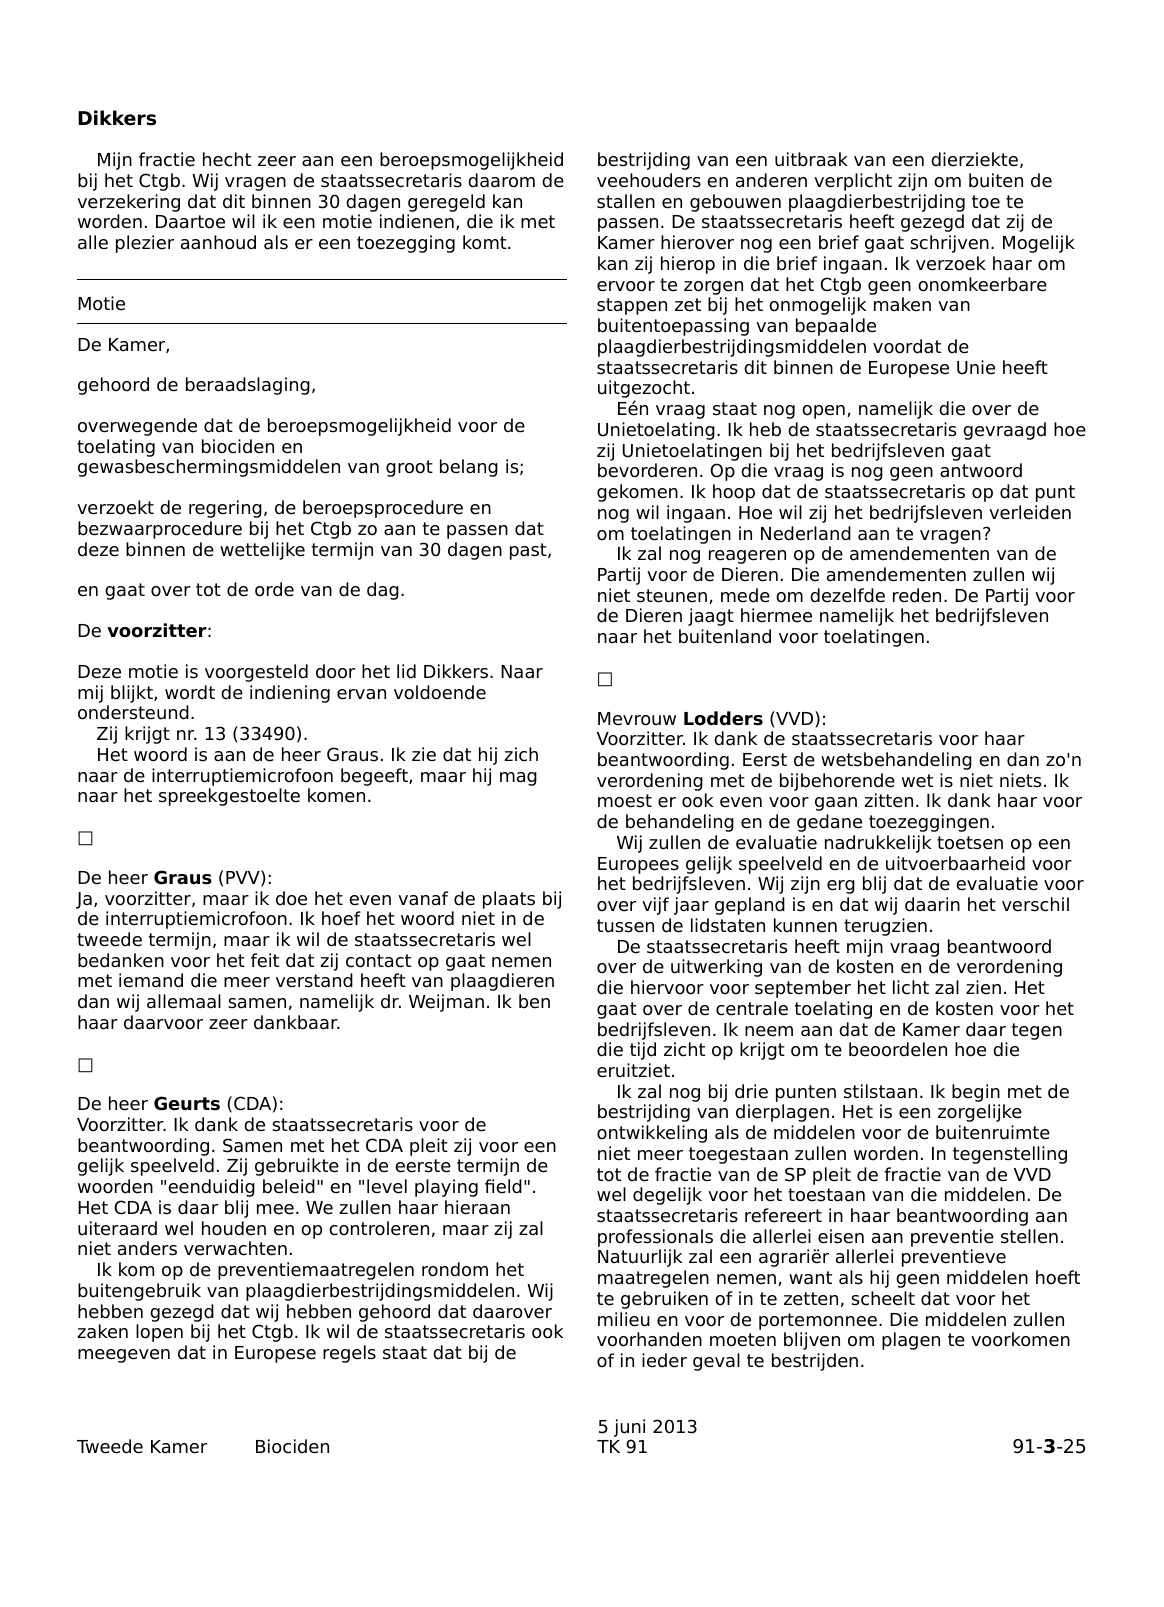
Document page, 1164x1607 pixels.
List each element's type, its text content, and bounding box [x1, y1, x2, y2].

text Voorzitter. Ik dank de staatssecretaris voor de beantwoording. Samen met het CDA pleit zij voor een gelijk speelveld. Zij gebruikte in de eerste termijn de woorden "eenduidig beleid" en "level playing field". Het CDA is daar blij mee. We zullen haar hieraan uiteraard wel houden en op controleren, maar zij zal niet anders verwachten. [77, 1115, 567, 1260]
text Motie [77, 294, 567, 314]
text □ [596, 668, 1087, 688]
text De heer Geurts (CDA): [77, 1094, 567, 1115]
text □ [77, 1053, 567, 1074]
text Eén vraag staat nog open, namelijk die over de Unietoelating. Ik heb de staatssecretaris gevraagd hoe zij Unietoelatingen bij het bedrijfsleven gaat bevorderen. Op die vraag is nog geen antwoord gekomen. Ik hoop dat de staatssecretaris op dat punt nog wil ingaan. Hoe wil zij het bedrijfsleven verleiden om toelatingen in Nederland aan te vragen? [596, 399, 1087, 544]
text De staatssecretaris heeft mijn vraag beantwoord over de uitwerking van de kosten en de verordening die hiervoor voor september het licht zal zien. Het gaat over de centrale toelating en de kosten voor het bedrijfsleven. Ik neem aan dat de Kamer daar tegen die tijd zicht op krijgt om te beoordelen hoe die eruitziet. [596, 936, 1087, 1082]
text Zij krijgt nr. 13 (33490). [77, 724, 567, 745]
text De heer Graus (PVV): [77, 868, 567, 888]
text en gaat over tot de orde van de dag. [77, 580, 567, 601]
text Het woord is aan de heer Graus. Ik zie dat hij zich naar de interruptiemicrofoon begeeft, maar hij mag naar het spreekgestoelte komen. [77, 745, 567, 807]
text □ [77, 827, 567, 848]
text De voorzitter: [77, 621, 567, 642]
text bestrijding van een uitbraak van een dierziekte, veehouders en anderen verplicht zijn om buiten de stallen en gebouwen plaagdierbestrijding toe te passen. De staatssecretaris heeft gezegd dat zij de Kamer hierover nog een brief gaat schrijven. Mogelijk kan zij hierop in die brief ingaan. Ik verzoek haar om ervoor te zorgen dat het Ctgb geen onomkeerbare stappen zet bij het onmogelijk maken van buitentoepassing van bepaalde plaagdierbestrijdingsmiddelen voordat de staatssecretaris dit binnen de Europese Unie heeft uitgezocht. [596, 150, 1087, 399]
text Mijn fractie hecht zeer aan een beroepsmogelijkheid bij het Ctgb. Wij vragen de staatssecretaris daarom de verzekering dat dit binnen 30 dagen geregeld kan worden. Daartoe wil ik een motie indienen, die ik met alle plezier aanhoud als er een toezegging komt. [77, 150, 567, 254]
text Ja, voorzitter, maar ik doe het even vanaf de plaats bij de interruptiemicrofoon. Ik hoef het woord niet in de tweede termijn, maar ik wil de staatssecretaris wel bedanken voor het feit dat zij contact op gaat nemen met iemand die meer verstand heeft van plaagdieren dan wij allemaal samen, namelijk dr. Weijman. Ik ben haar daarvoor zeer dankbaar. [77, 888, 567, 1033]
text De Kamer, [77, 334, 567, 355]
text verzoekt de regering, de beroepsprocedure en bezwaarprocedure bij het Ctgb zo aan te passen dat deze binnen de wettelijke termijn van 30 dagen past, [77, 498, 567, 560]
text Wij zullen de evaluatie nadrukkelijk toetsen op een Europees gelijk speelveld en de uitvoerbaarheid voor het bedrijfsleven. Wij zijn erg blij dat de evaluatie voor over vijf jaar gepland is en dat wij daarin het verschil tussen de lidstaten kunnen terugzien. [596, 833, 1087, 936]
text Deze motie is voorgesteld door het lid Dikkers. Naar mij blijkt, wordt de indiening ervan voldoende ondersteund. [77, 662, 567, 724]
text Mevrouw Lodders (VVD): [596, 708, 1087, 729]
text Voorzitter. Ik dank de staatssecretaris voor haar beantwoording. Eerst de wetsbehandeling en dan zo'n verordening met de bijbehorende wet is niet niets. Ik moest er ook even voor gaan zitten. Ik dank haar voor de behandeling en de gedane toezeggingen. [596, 729, 1087, 833]
text Ik zal nog bij drie punten stilstaan. Ik begin met de bestrijding van dierplagen. Het is een zorgelijke ontwikkeling als de middelen voor de buitenruimte niet meer toegestaan zullen worden. In tegenstelling tot de fractie van de SP pleit de fractie van de VVD wel degelijk voor het toestaan van die middelen. De staatssecretaris refereert in haar beantwoording aan professionals die allerlei eisen aan preventie stellen. Natuurlijk zal een agrariër allerlei preventieve maatregelen nemen, want als hij geen middelen hoeft te gebruiken of in te zetten, scheelt dat voor het milieu en voor de portemonnee. Die middelen zullen voorhanden moeten blijven om plagen te voorkomen of in ieder geval te bestrijden. [596, 1082, 1087, 1372]
text Ik kom op de preventiemaatregelen rondom het buitengebruik van plaagdierbestrijdingsmiddelen. Wij hebben gezegd dat wij hebben gehoord dat daarover zaken lopen bij het Ctgb. Ik wil de staatssecretaris ook meegeven dat in Europese regels staat dat bij de [77, 1260, 567, 1364]
text Ik zal nog reageren op de amendementen van de Partij voor de Dieren. Die amendementen zullen wij niet steunen, mede om dezelfde reden. De Partij voor de Dieren jaagt hiermee namelijk het bedrijfsleven naar het buitenland voor toelatingen. [596, 544, 1087, 648]
text gehoord de beraadslaging, [77, 375, 567, 396]
text overwegende dat de beroepsmogelijkheid voor de toelating van biociden en gewasbeschermingsmiddelen van groot belang is; [77, 416, 567, 478]
